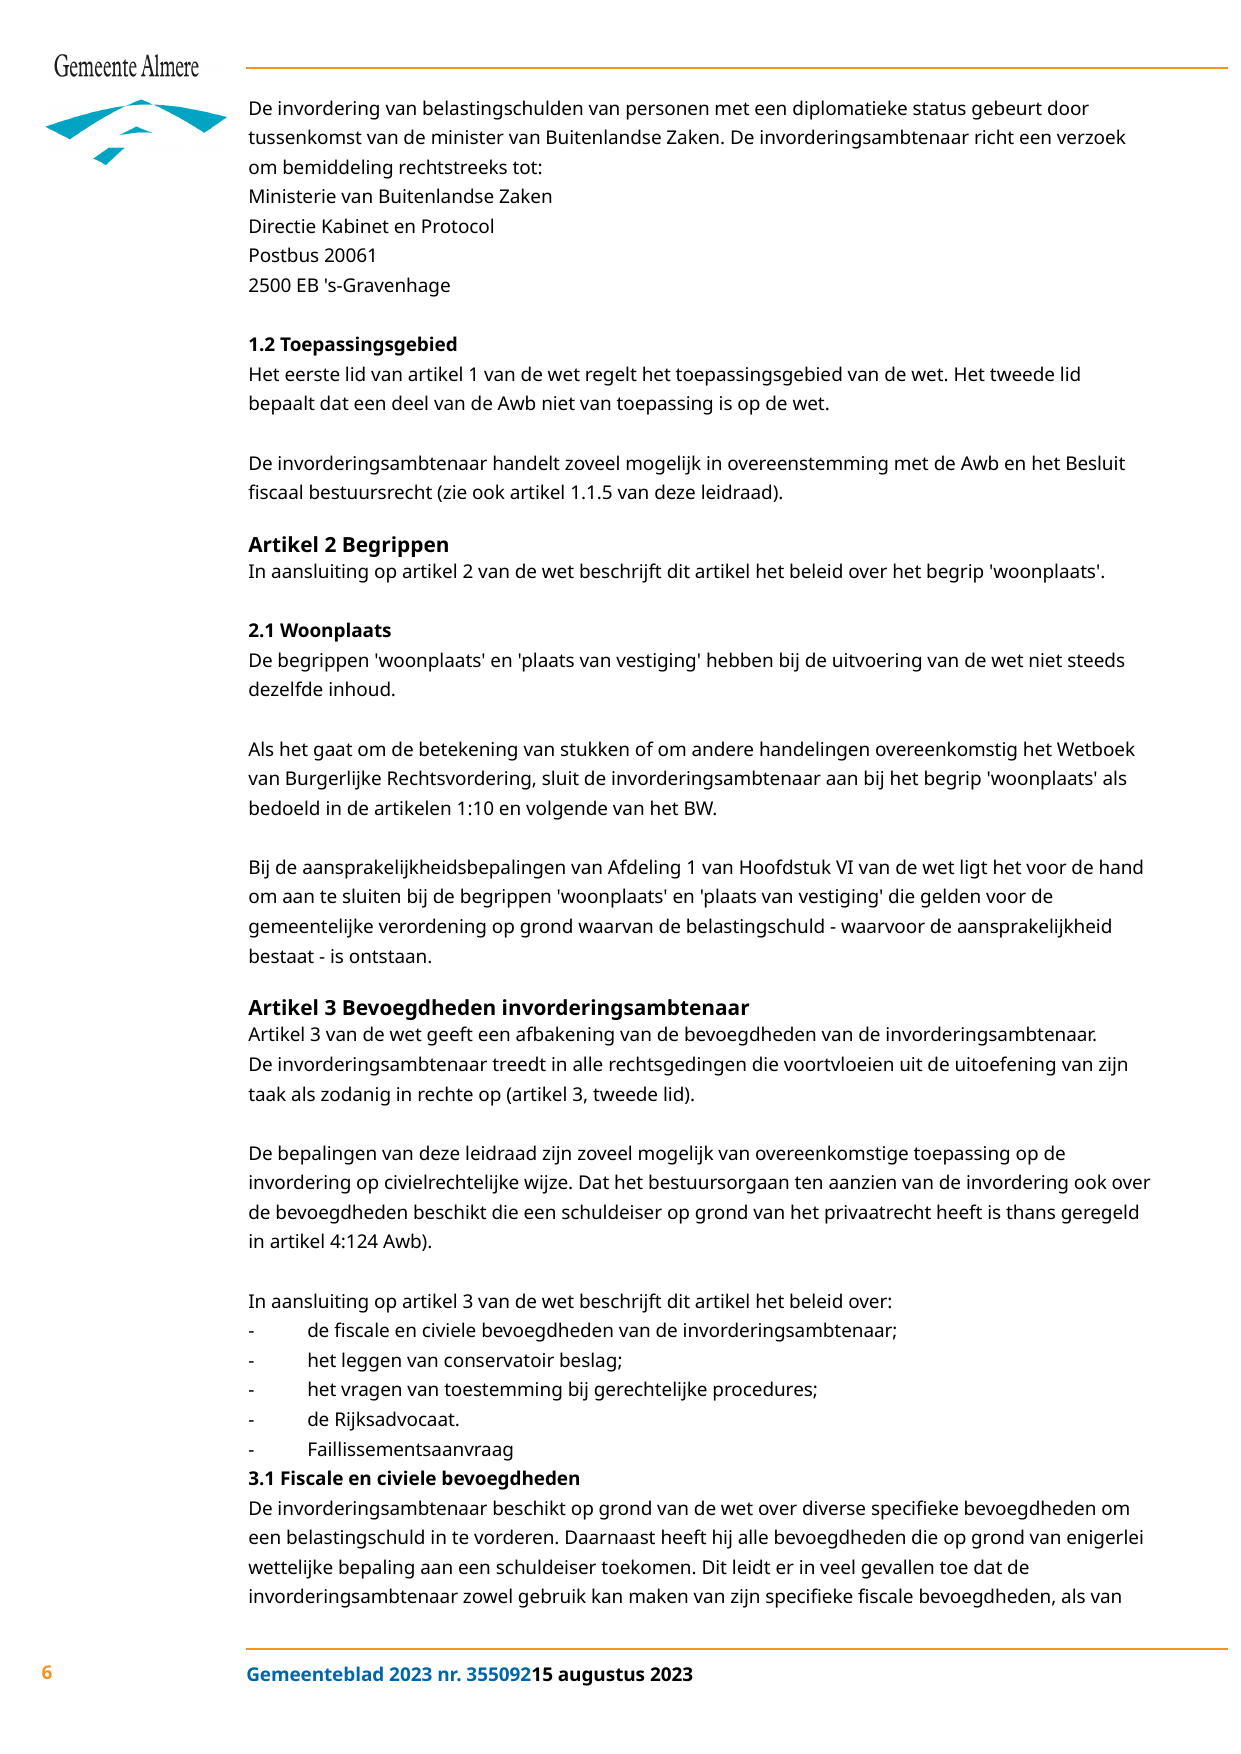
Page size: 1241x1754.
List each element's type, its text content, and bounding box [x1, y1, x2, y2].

text Artikel 2 Begrippen [248, 530, 1152, 558]
list de Rijksadvocaat. [248, 1406, 1152, 1432]
text 3.1 Fiscale en civiele bevoegdheden [248, 1465, 1152, 1491]
text In aansluiting op artikel 2 van de wet beschrijft dit artikel het beleid over het begrip 'woonplaats'. [248, 558, 1152, 584]
text Als het gaat om de betekening van stukken of om andere handelingen overeenkomstig het Wetboek van Burgerlijke Rechtsvordering, sluit de invorderingsambtenaar aan bij het begrip 'woonplaats' als bedoeld in de artikelen 1:10 en volgende van het BW. [248, 736, 1152, 821]
text 2500 EB 's-Gravenhage [248, 272, 1152, 298]
list het leggen van conservatoir beslag; [248, 1347, 1152, 1373]
list Faillissementsaanvraag [248, 1436, 1152, 1462]
text 1.2 Toepassingsgebied [248, 331, 1152, 357]
list de fiscale en civiele bevoegdheden van de invorderingsambtenaar; [248, 1317, 1152, 1343]
text Ministerie van Buitenlandse Zaken [248, 183, 1152, 209]
text Artikel 3 van de wet geeft een afbakening van de bevoegdheden van de invorderingsambtenaar. [248, 1022, 1152, 1047]
text De invordering van belastingschulden van personen met een diplomatieke status gebeurt door tussenkomst van de minister van Buitenlandse Zaken. De invorderingsambtenaar richt een verzoek om bemiddeling rechtstreeks tot: [248, 95, 1152, 180]
list het vragen van toestemming bij gerechtelijke procedures; [248, 1377, 1152, 1402]
text Postbus 20061 [248, 243, 1152, 268]
text Artikel 3 Bevoegdheden invorderingsambtenaar [248, 993, 1152, 1022]
text De invorderingsambtenaar handelt zoveel mogelijk in overeenstemming met de Awb en het Besluit fiscaal bestuursrecht (zie ook artikel 1.1.5 van deze leidraad). [248, 450, 1152, 505]
text Bij de aansprakelijkheidsbepalingen van Afdeling 1 van Hoofdstuk VI van de wet ligt het voor de hand om aan te sluiten bij de begrippen 'woonplaats' en 'plaats van vestiging' die gelden voor de gemeentelijke verordening op grond waarvan de belastingschuld - waarvoor de aansprakelijkheid bestaat - is ontstaan. [248, 854, 1152, 968]
text 2.1 Woonplaats [248, 617, 1152, 643]
text De begrippen 'woonplaats' en 'plaats van vestiging' hebben bij de uitvoering van de wet niet steeds dezelfde inhoud. [248, 647, 1152, 702]
text De bepalingen van deze leidraad zijn zoveel mogelijk van overeenkomstige toepassing op de invordering op civielrechtelijke wijze. Dat het bestuursorgaan ten aanzien van de invordering ook over de bevoegdheden beschikt die een schuldeiser op grond van het privaatrecht heeft is thans geregeld in artikel 4:124 Awb). [248, 1140, 1152, 1254]
picture [41, 47, 231, 172]
text De invorderingsambtenaar beschikt op grond van de wet over diverse specifieke bevoegdheden om een belastingschuld in te vorderen. Daarnaast heeft hij alle bevoegdheden die op grond van enigerlei wettelijke bepaling aan een schuldeiser toekomen. Dit leidt er in veel gevallen toe dat de invorderingsambtenaar zowel gebruik kan maken van zijn specifieke fiscale bevoegdheden, als van [248, 1495, 1152, 1609]
text Directie Kabinet en Protocol [248, 213, 1152, 239]
text In aansluiting op artikel 3 van de wet beschrijft dit artikel het beleid over: [248, 1288, 1152, 1314]
text Het eerste lid van artikel 1 van de wet regelt het toepassingsgebied van de wet. Het tweede lid bepaalt dat een deel van de Awb niet van toepassing is op de wet. [248, 361, 1152, 416]
text De invorderingsambtenaar treedt in alle rechtsgedingen die voortvloeien uit de uitoefening van zijn taak als zodanig in rechte op (artikel 3, tweede lid). [248, 1051, 1152, 1107]
